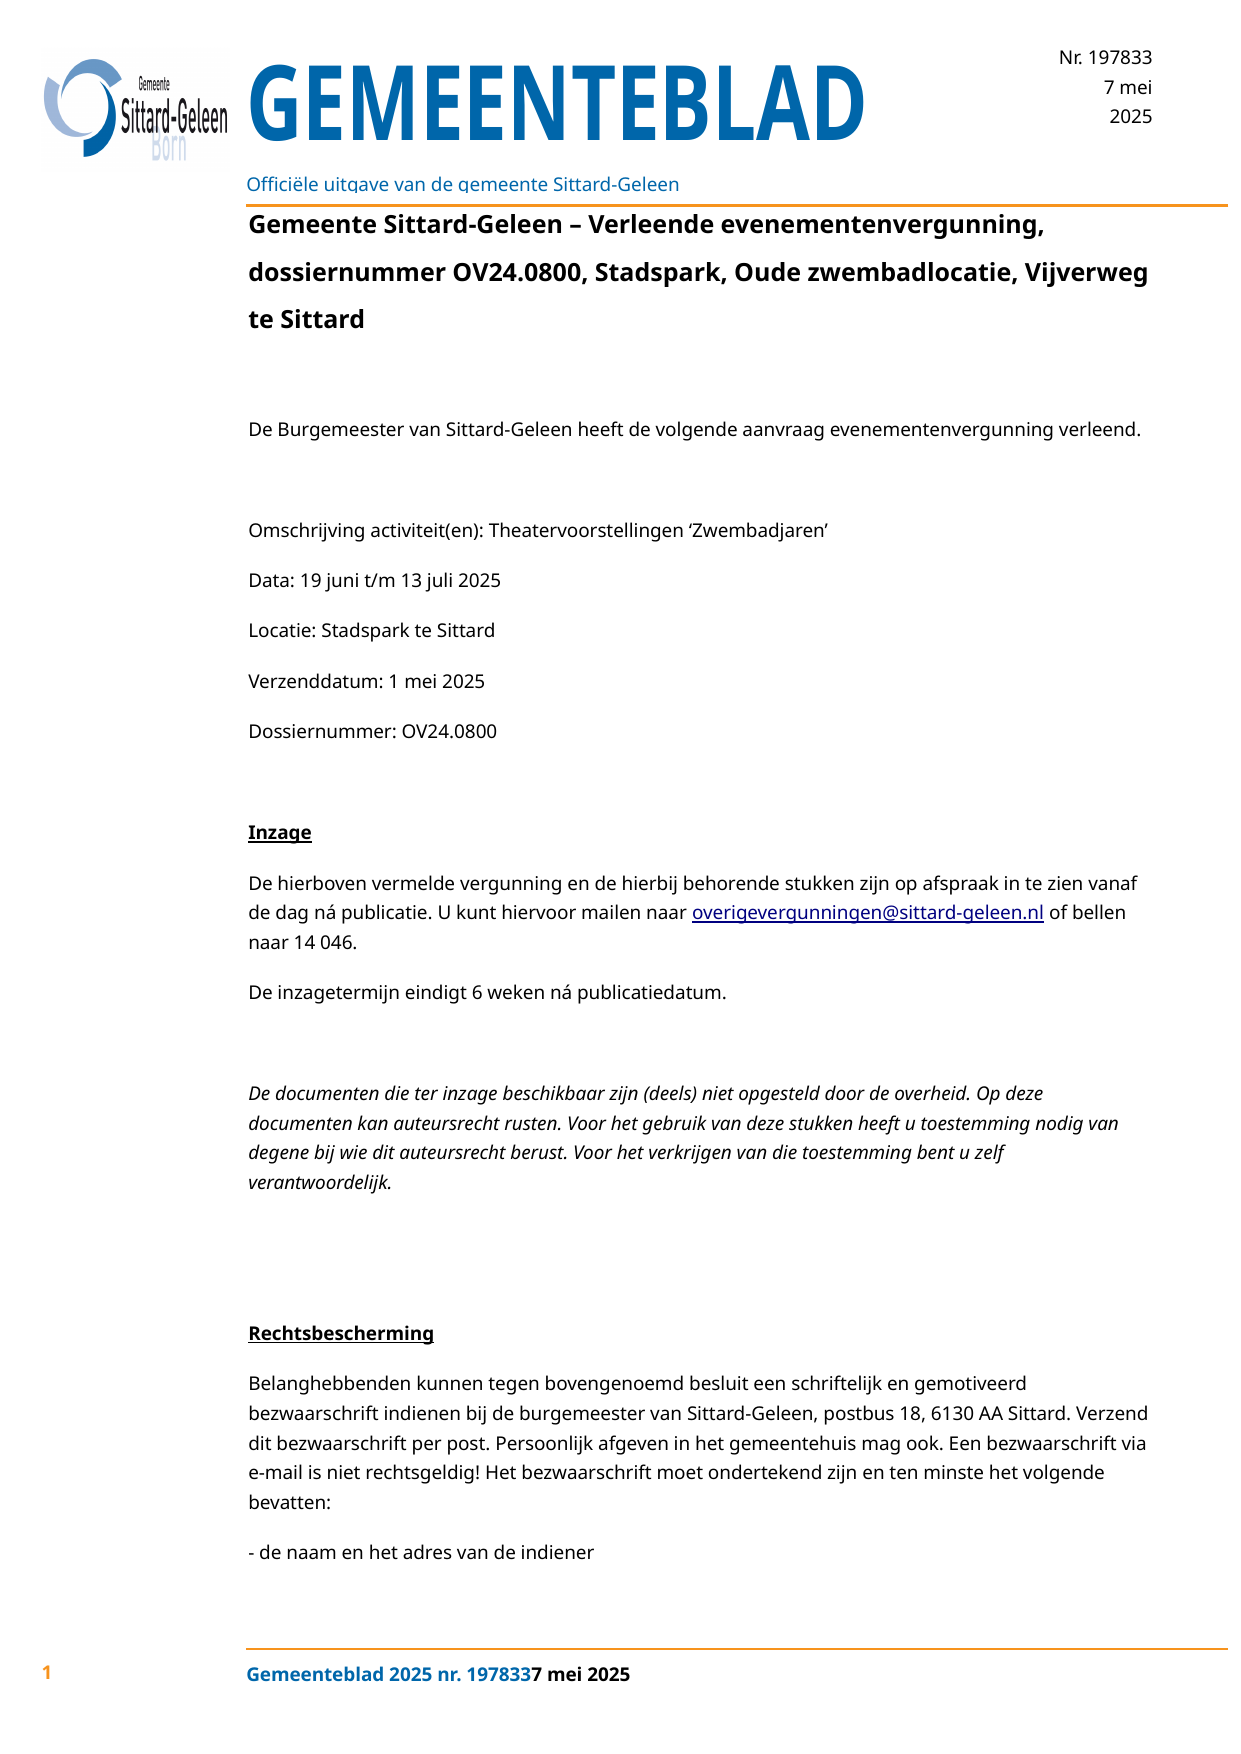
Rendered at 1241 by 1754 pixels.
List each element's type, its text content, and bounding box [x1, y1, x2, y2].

text Belanghebbenden kunnen tegen bovengenoemd besluit een schriftelijk en gemotiveerd bezwaarschrift indienen bij de burgemeester van Sittard-Geleen, postbus 18, 6130 AA Sittard. Verzend dit bezwaarschrift per post. Persoonlijk afgeven in het gemeentehuis mag ook. Een bezwaarschrift via e-mail is niet rechtsgeldig! Het bezwaarschrift moet ondertekend zijn en ten minste het volgende bevatten: [248, 1371, 1152, 1514]
text Verzenddatum: 1 mei 2025 [248, 668, 1152, 694]
text De documenten die ter inzage beschikbaar zijn (deels) niet opgesteld door de overheid. Op deze documenten kan auteursrecht rusten. Voor het gebruik van deze stukken heeft u toestemming nodig van degene bij wie dit auteursrecht berust. Voor het verkrijgen van die toestemming bent u zelf verantwoordelijk. [248, 1080, 1152, 1194]
text Rechtsbescherming [248, 1320, 1152, 1346]
text Gemeente Sittard-Geleen – Verleende evenementenvergunning, dossiernummer OV24.0800, Stadspark, Oude zwembadlocatie, Vijverweg te Sittard [248, 207, 1152, 336]
text Data: 19 juni t/m 13 juli 2025 [248, 567, 1152, 593]
picture [41, 47, 231, 172]
text Locatie: Stadspark te Sittard [248, 618, 1152, 643]
text De Burgemeester van Sittard-Geleen heeft de volgende aanvraag evenementenvergunning verleend. [248, 416, 1152, 442]
text De inzagetermijn eindigt 6 weken ná publicatiedatum. [248, 979, 1152, 1005]
text - de naam en het adres van de indiener [248, 1539, 1152, 1565]
text Inzage [248, 819, 1152, 845]
text De hierboven vermelde vergunning en de hierbij behorende stukken zijn op afspraak in te zien vanaf de dag ná publicatie. U kunt hiervoor mailen naar overigevergunningen@sittard-geleen.nl of bellen naar 14 046. [248, 870, 1152, 954]
text Omschrijving activiteit(en): Theatervoorstellingen ‘Zwembadjaren’ [248, 517, 1152, 542]
text Dossiernummer: OV24.0800 [248, 718, 1152, 744]
